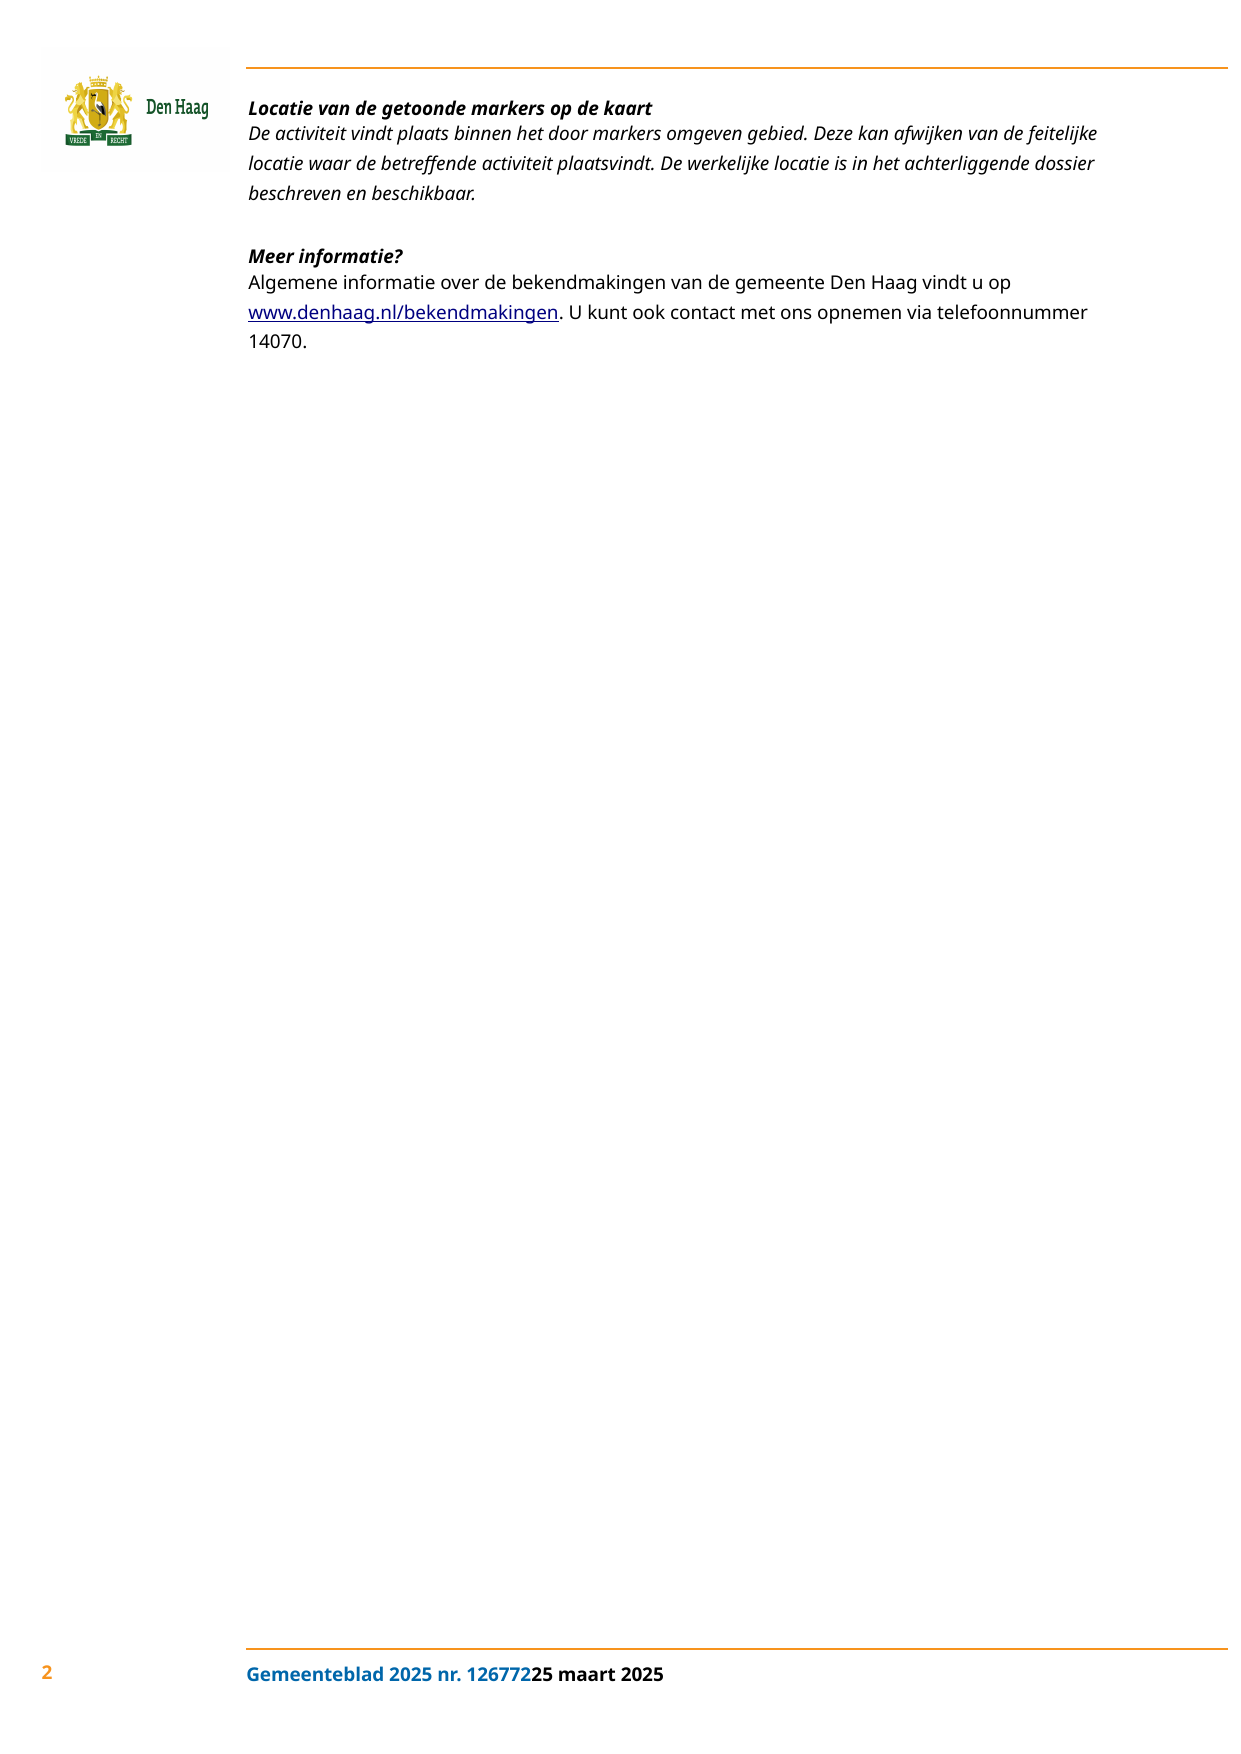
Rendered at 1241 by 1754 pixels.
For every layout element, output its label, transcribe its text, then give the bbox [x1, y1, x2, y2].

text Meer informatie? [248, 244, 1152, 269]
text Algemene informatie over de bekendmakingen van de gemeente Den Haag vindt u op www.denhaag.nl/bekendmakingen. U kunt ook contact met ons opnemen via telefoonnummer 14070. [248, 269, 1152, 354]
text Locatie van de getoonde markers op de kaart [248, 95, 1152, 121]
picture [41, 47, 231, 172]
text De activiteit vindt plaats binnen het door markers omgeven gebied. Deze kan afwijken van de feitelijke locatie waar de betreffende activiteit plaatsvindt. De werkelijke locatie is in het achterliggende dossier beschreven en beschikbaar. [248, 121, 1152, 205]
